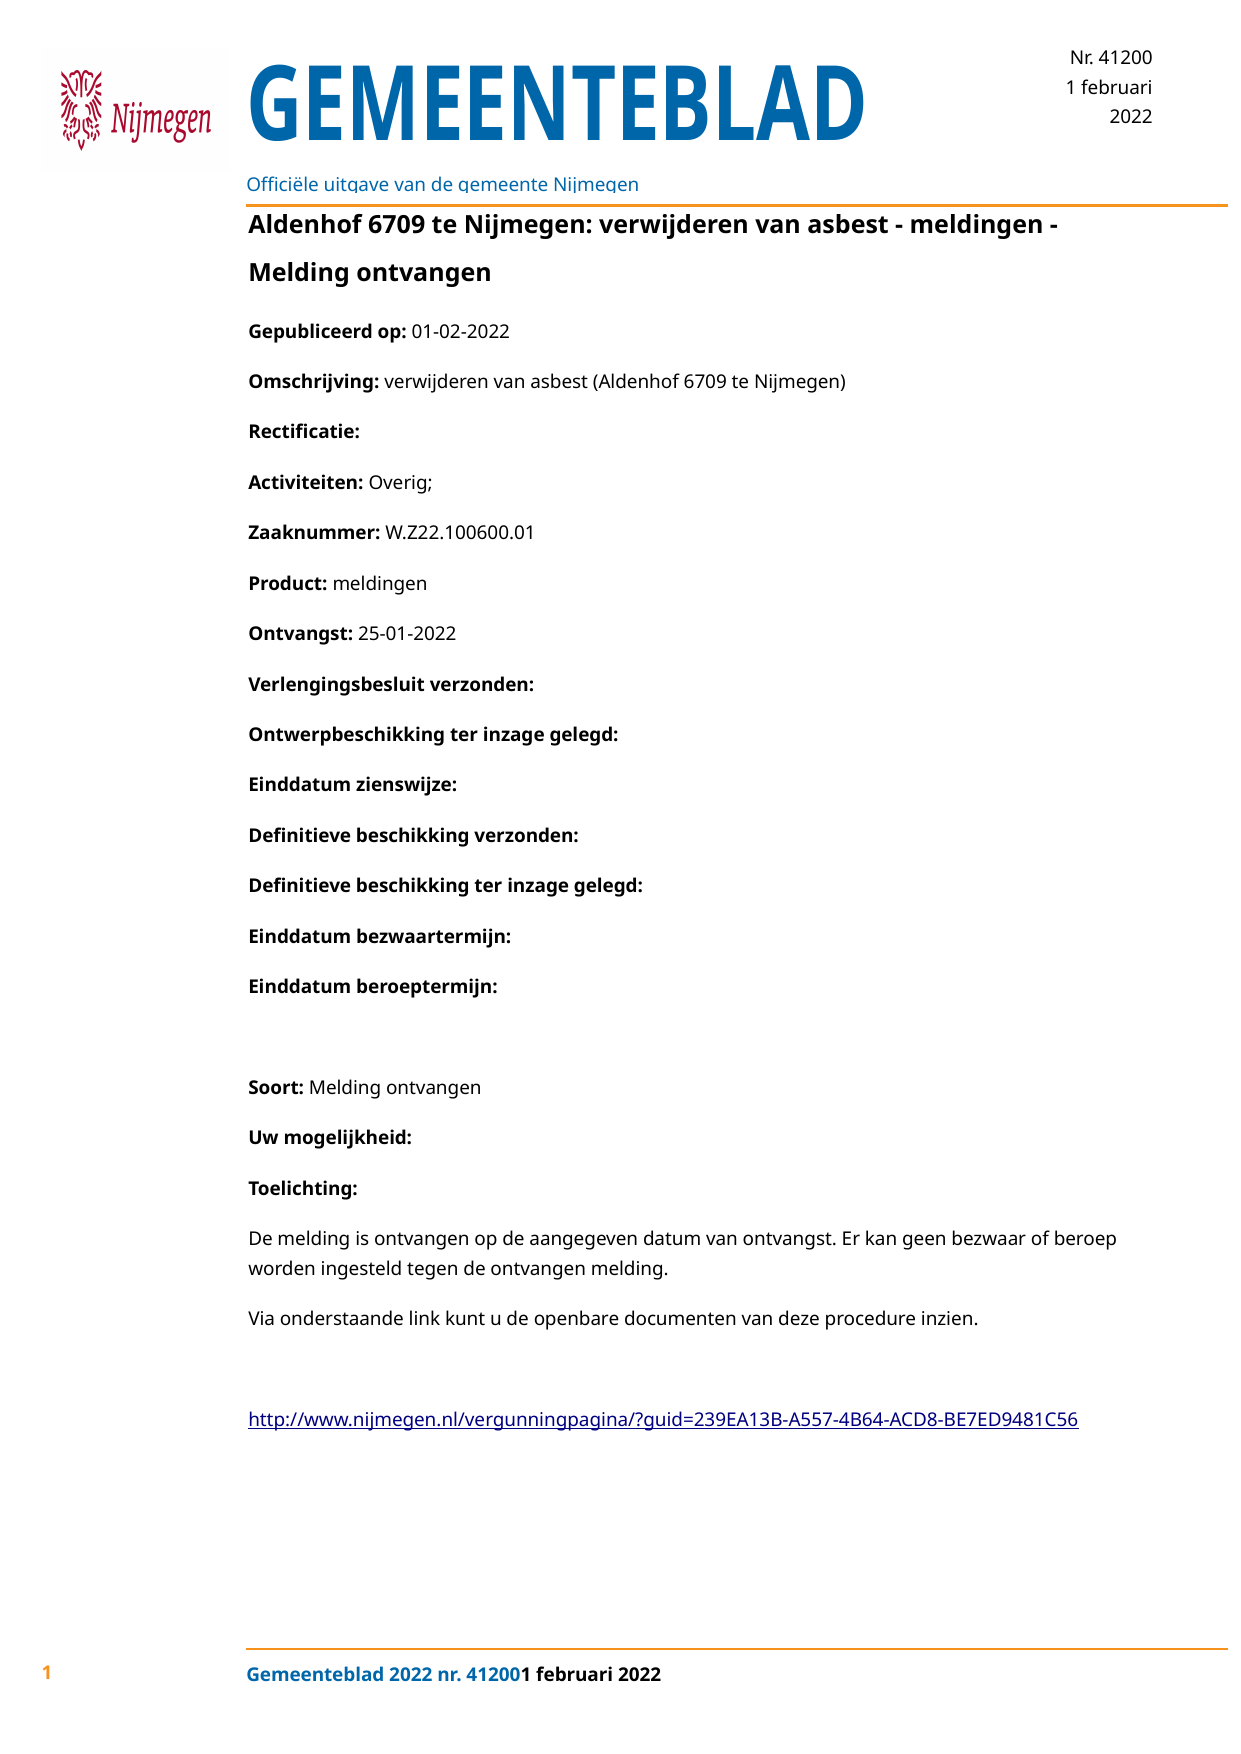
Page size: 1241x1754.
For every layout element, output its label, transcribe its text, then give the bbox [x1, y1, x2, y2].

text Omschrijving: verwijderen van asbest (Aldenhof 6709 te Nijmegen) [248, 368, 1152, 394]
text Soort: Melding ontvangen [248, 1074, 1152, 1100]
text Einddatum beroeptermijn: [248, 973, 1152, 999]
text Aldenhof 6709 te Nijmegen: verwijderen van asbest - meldingen - Melding ontvangen [248, 207, 1152, 288]
text Zaaknummer: W.Z22.100600.01 [248, 519, 1152, 545]
text Einddatum bezwaartermijn: [248, 923, 1152, 949]
text Ontvangst: 25-01-2022 [248, 620, 1152, 646]
text Toelichting: [248, 1175, 1152, 1201]
text De melding is ontvangen op de aangegeven datum van ontvangst. Er kan geen bezwaar of beroep worden ingesteld tegen de ontvangen melding. [248, 1225, 1152, 1281]
text Activiteiten: Overig; [248, 469, 1152, 495]
text http://www.nijmegen.nl/vergunningpagina/?guid=239EA13B-A557-4B64-ACD8-BE7ED9481C56 [248, 1406, 1152, 1432]
text Verlengingsbesluit verzonden: [248, 671, 1152, 697]
text Rectificatie: [248, 419, 1152, 444]
text Gepubliceerd op: 01-02-2022 [248, 318, 1152, 344]
text Definitieve beschikking verzonden: [248, 822, 1152, 848]
text Ontwerpbeschikking ter inzage gelegd: [248, 721, 1152, 747]
text Definitieve beschikking ter inzage gelegd: [248, 872, 1152, 898]
text Via onderstaande link kunt u de openbare documenten van deze procedure inzien. [248, 1305, 1152, 1331]
text Einddatum zienswijze: [248, 772, 1152, 797]
picture [41, 47, 231, 172]
text Uw mogelijkheid: [248, 1124, 1152, 1150]
text Product: meldingen [248, 570, 1152, 596]
